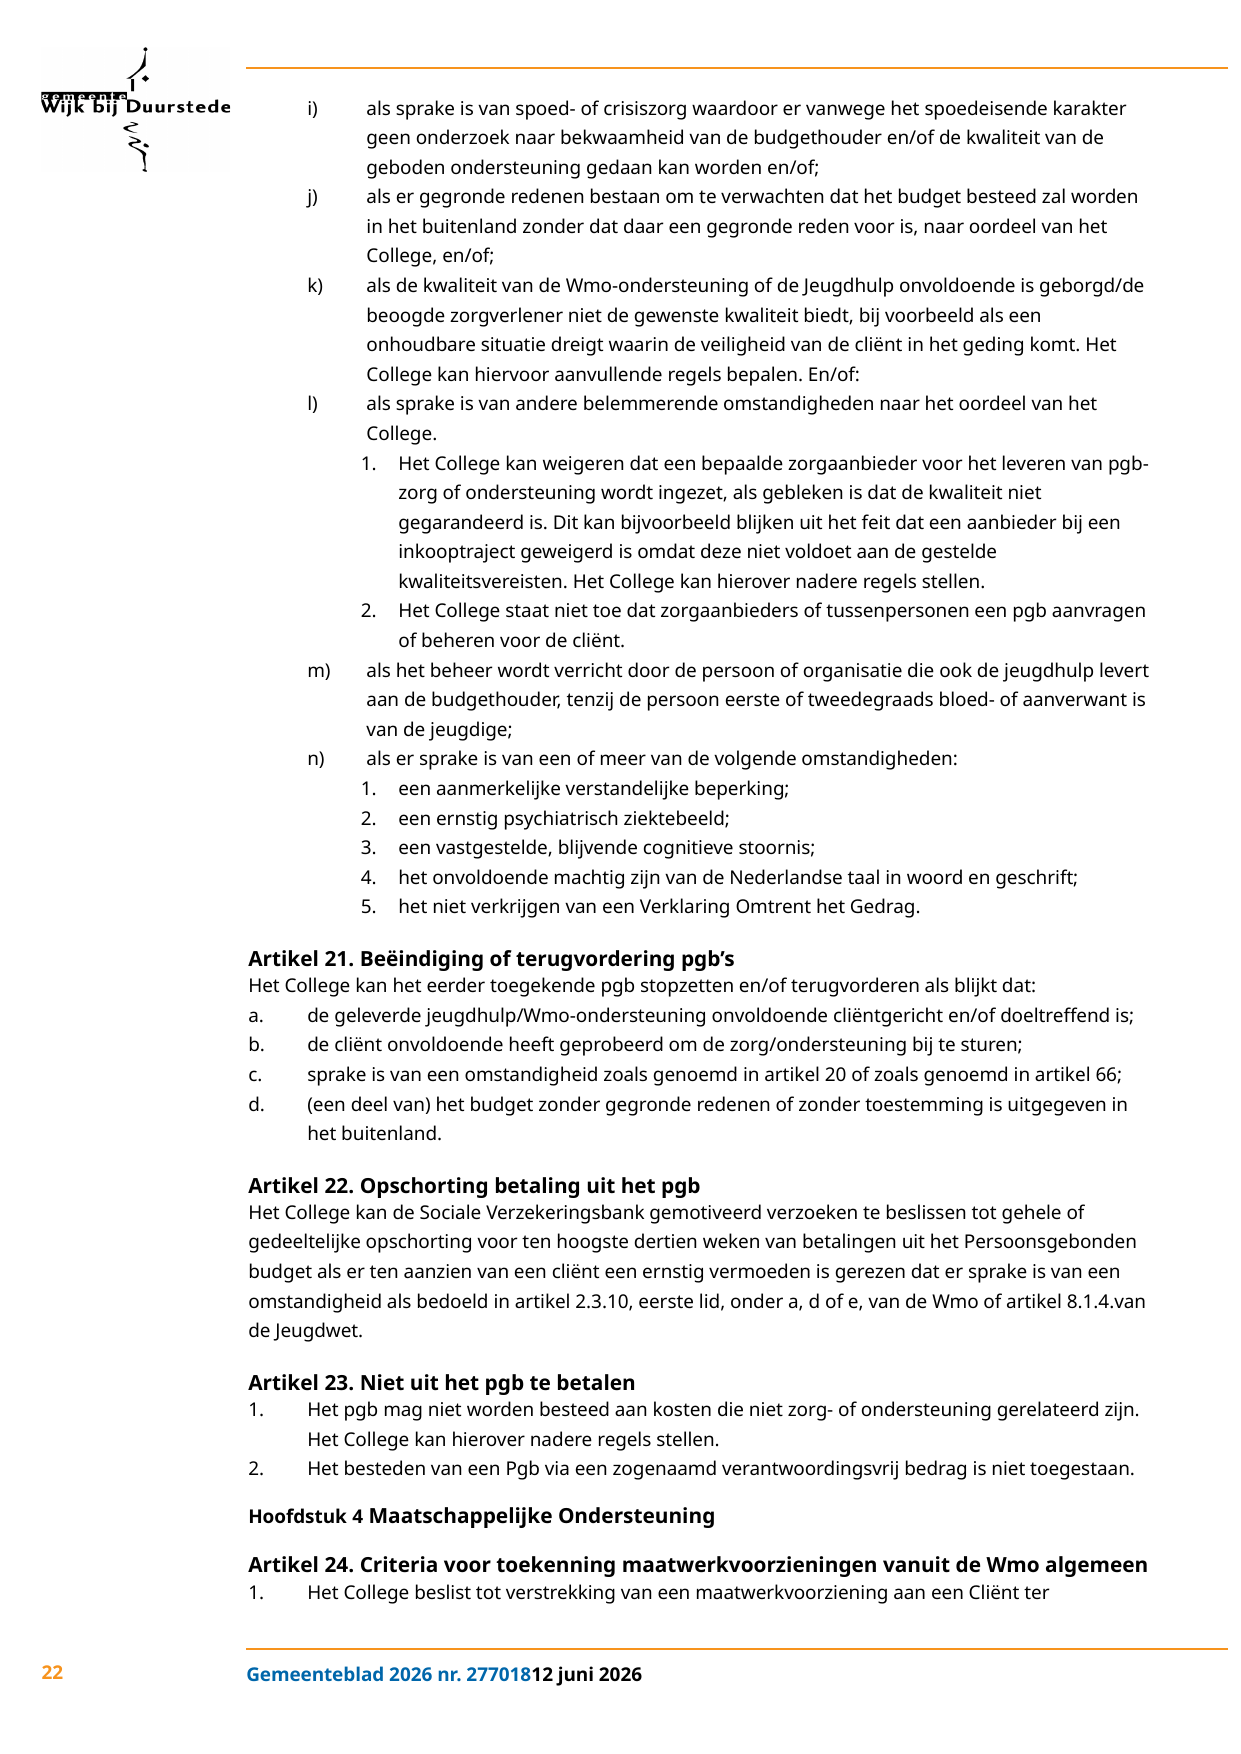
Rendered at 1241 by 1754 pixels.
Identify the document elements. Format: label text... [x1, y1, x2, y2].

list (een deel van) het budget zonder gegronde redenen of zonder toestemming is uitgegeven in het buitenland. [248, 1091, 1152, 1146]
list Het besteden van een Pgb via een zogenaamd verantwoordingsvrij bedrag is niet toegestaan. [248, 1456, 1152, 1481]
text Artikel 24. Criteria voor toekenning maatwerkvoorzieningen vanuit de Wmo algemeen [248, 1550, 1152, 1579]
list als de kwaliteit van de Wmo-ondersteuning of de Jeugdhulp onvoldoende is geborgd/de beoogde zorgverlener niet de gewenste kwaliteit biedt, bij voorbeeld als een onhoudbare situatie dreigt waarin de veiligheid van de cliënt in het geding komt. Het College kan hiervoor aanvullende regels bepalen. En/of: [307, 272, 1152, 387]
list een aanmerkelijke verstandelijke beperking; [361, 775, 1152, 801]
list de geleverde jeugdhulp/Wmo-ondersteuning onvoldoende cliëntgericht en/of doeltreffend is; [248, 1002, 1152, 1028]
list een ernstig psychiatrisch ziektebeeld; [361, 805, 1152, 831]
text Artikel 23. Niet uit het pgb te betalen [248, 1368, 1152, 1396]
picture [41, 47, 231, 172]
list als het beheer wordt verricht door de persoon of organisatie die ook de jeugdhulp levert aan de budgethouder, tenzij de persoon eerste of tweedegraads bloed- of aanverwant is van de jeugdige; [307, 657, 1152, 742]
list Het College staat niet toe dat zorgaanbieders of tussenpersonen een pgb aanvragen of beheren voor de cliënt. [361, 598, 1152, 653]
text Artikel 22. Opschorting betaling uit het pgb [248, 1171, 1152, 1199]
list Het pgb mag niet worden besteed aan kosten die niet zorg- of ondersteuning gerelateerd zijn. Het College kan hierover nadere regels stellen. [248, 1396, 1152, 1452]
list als sprake is van spoed- of crisiszorg waardoor er vanwege het spoedeisende karakter geen onderzoek naar bekwaamheid van de budgethouder en/of de kwaliteit van de geboden ondersteuning gedaan kan worden en/of; [307, 95, 1152, 180]
list Het College kan weigeren dat een bepaalde zorgaanbieder voor het leveren van pgb-zorg of ondersteuning wordt ingezet, als gebleken is dat de kwaliteit niet gegarandeerd is. Dit kan bijvoorbeeld blijken uit het feit dat een aanbieder bij een inkooptraject geweigerd is omdat deze niet voldoet aan de gestelde kwaliteitsvereisten. Het College kan hierover nadere regels stellen. [361, 450, 1152, 594]
list als sprake is van andere belemmerende omstandigheden naar het oordeel van het College. [307, 391, 1152, 446]
text Artikel 21. Beëindiging of terugvordering pgb’s [248, 944, 1152, 972]
list sprake is van een omstandigheid zoals genoemd in artikel 20 of zoals genoemd in artikel 66; [248, 1061, 1152, 1087]
list als er gegronde redenen bestaan om te verwachten dat het budget besteed zal worden in het buitenland zonder dat daar een gegronde reden voor is, naar oordeel van het College, en/of; [307, 183, 1152, 268]
text Het College kan het eerder toegekende pgb stopzetten en/of terugvorderen als blijkt dat: [248, 972, 1152, 998]
text Het College kan de Sociale Verzekeringsbank gemotiveerd verzoeken te beslissen tot gehele of gedeeltelijke opschorting voor ten hoogste dertien weken van betalingen uit het Persoonsgebonden budget als er ten aanzien van een cliënt een ernstig vermoeden is gerezen dat er sprake is van een omstandigheid als bedoeld in artikel 2.3.10, eerste lid, onder a, d of e, van de Wmo of artikel 8.1.4.van de Jeugdwet. [248, 1199, 1152, 1343]
list de cliënt onvoldoende heeft geprobeerd om de zorg/ondersteuning bij te sturen; [248, 1032, 1152, 1057]
list het niet verkrijgen van een Verklaring Omtrent het Gedrag. [361, 893, 1152, 919]
list als er sprake is van een of meer van de volgende omstandigheden: [307, 746, 1152, 771]
list een vastgestelde, blijvende cognitieve stoornis; [361, 834, 1152, 860]
list Het College beslist tot verstrekking van een maatwerkvoorziening aan een Cliënt ter [248, 1579, 1152, 1604]
text Hoofdstuk 4 Maatschappelijke Ondersteuning [248, 1501, 1152, 1529]
list het onvoldoende machtig zijn van de Nederlandse taal in woord en geschrift; [361, 864, 1152, 890]
